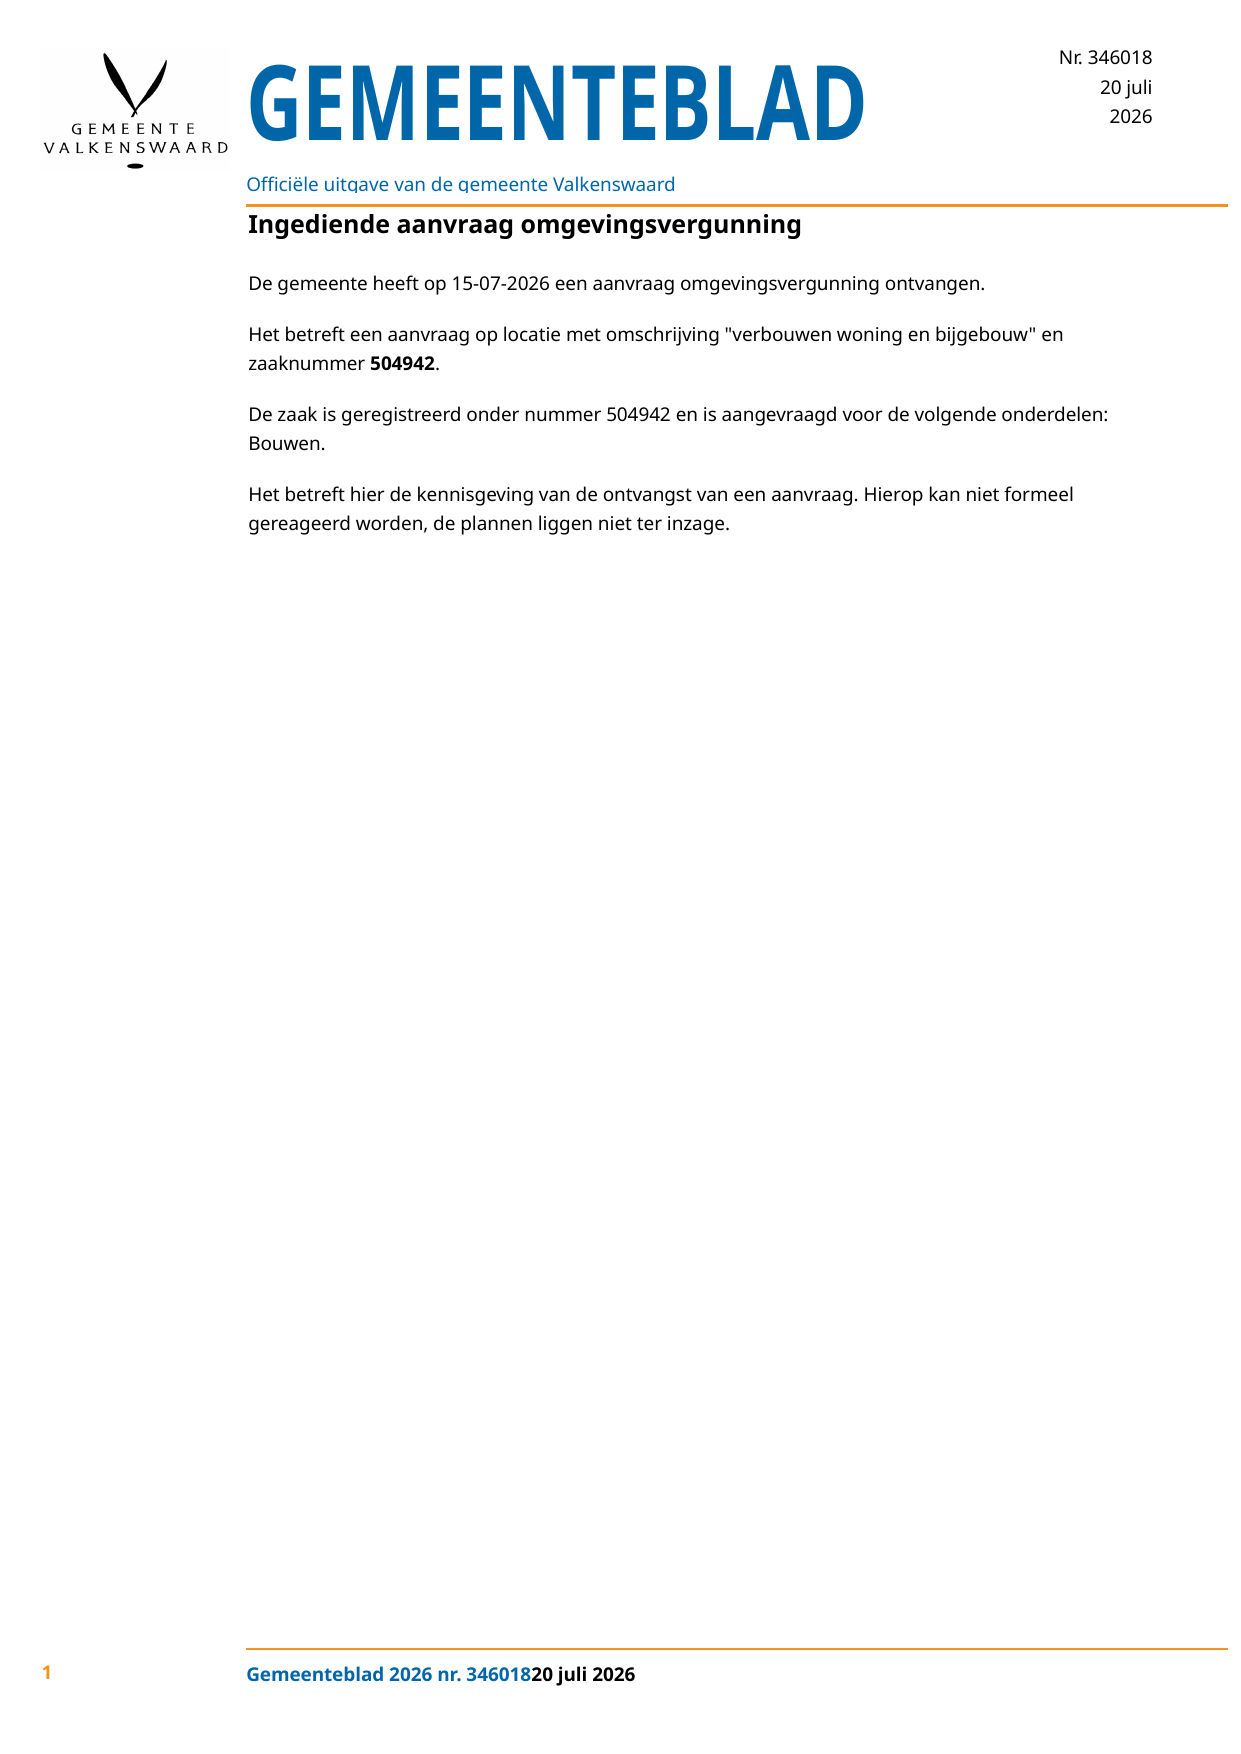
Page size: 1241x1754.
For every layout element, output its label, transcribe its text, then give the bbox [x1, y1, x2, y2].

text De gemeente heeft op 15-07-2026 een aanvraag omgevingsvergunning ontvangen. [248, 270, 1152, 296]
picture [41, 47, 231, 172]
text Het betreft een aanvraag op locatie met omschrijving "verbouwen woning en bijgebouw" en zaaknummer 504942. [248, 321, 1152, 376]
text De zaak is geregistreerd onder nummer 504942 en is aangevraagd voor de volgende onderdelen: Bouwen. [248, 401, 1152, 456]
text Ingediende aanvraag omgevingsvergunning [248, 207, 1152, 241]
text Het betreft hier de kennisgeving van de ontvangst van een aanvraag. Hierop kan niet formeel gereageerd worden, de plannen liggen niet ter inzage. [248, 481, 1152, 536]
